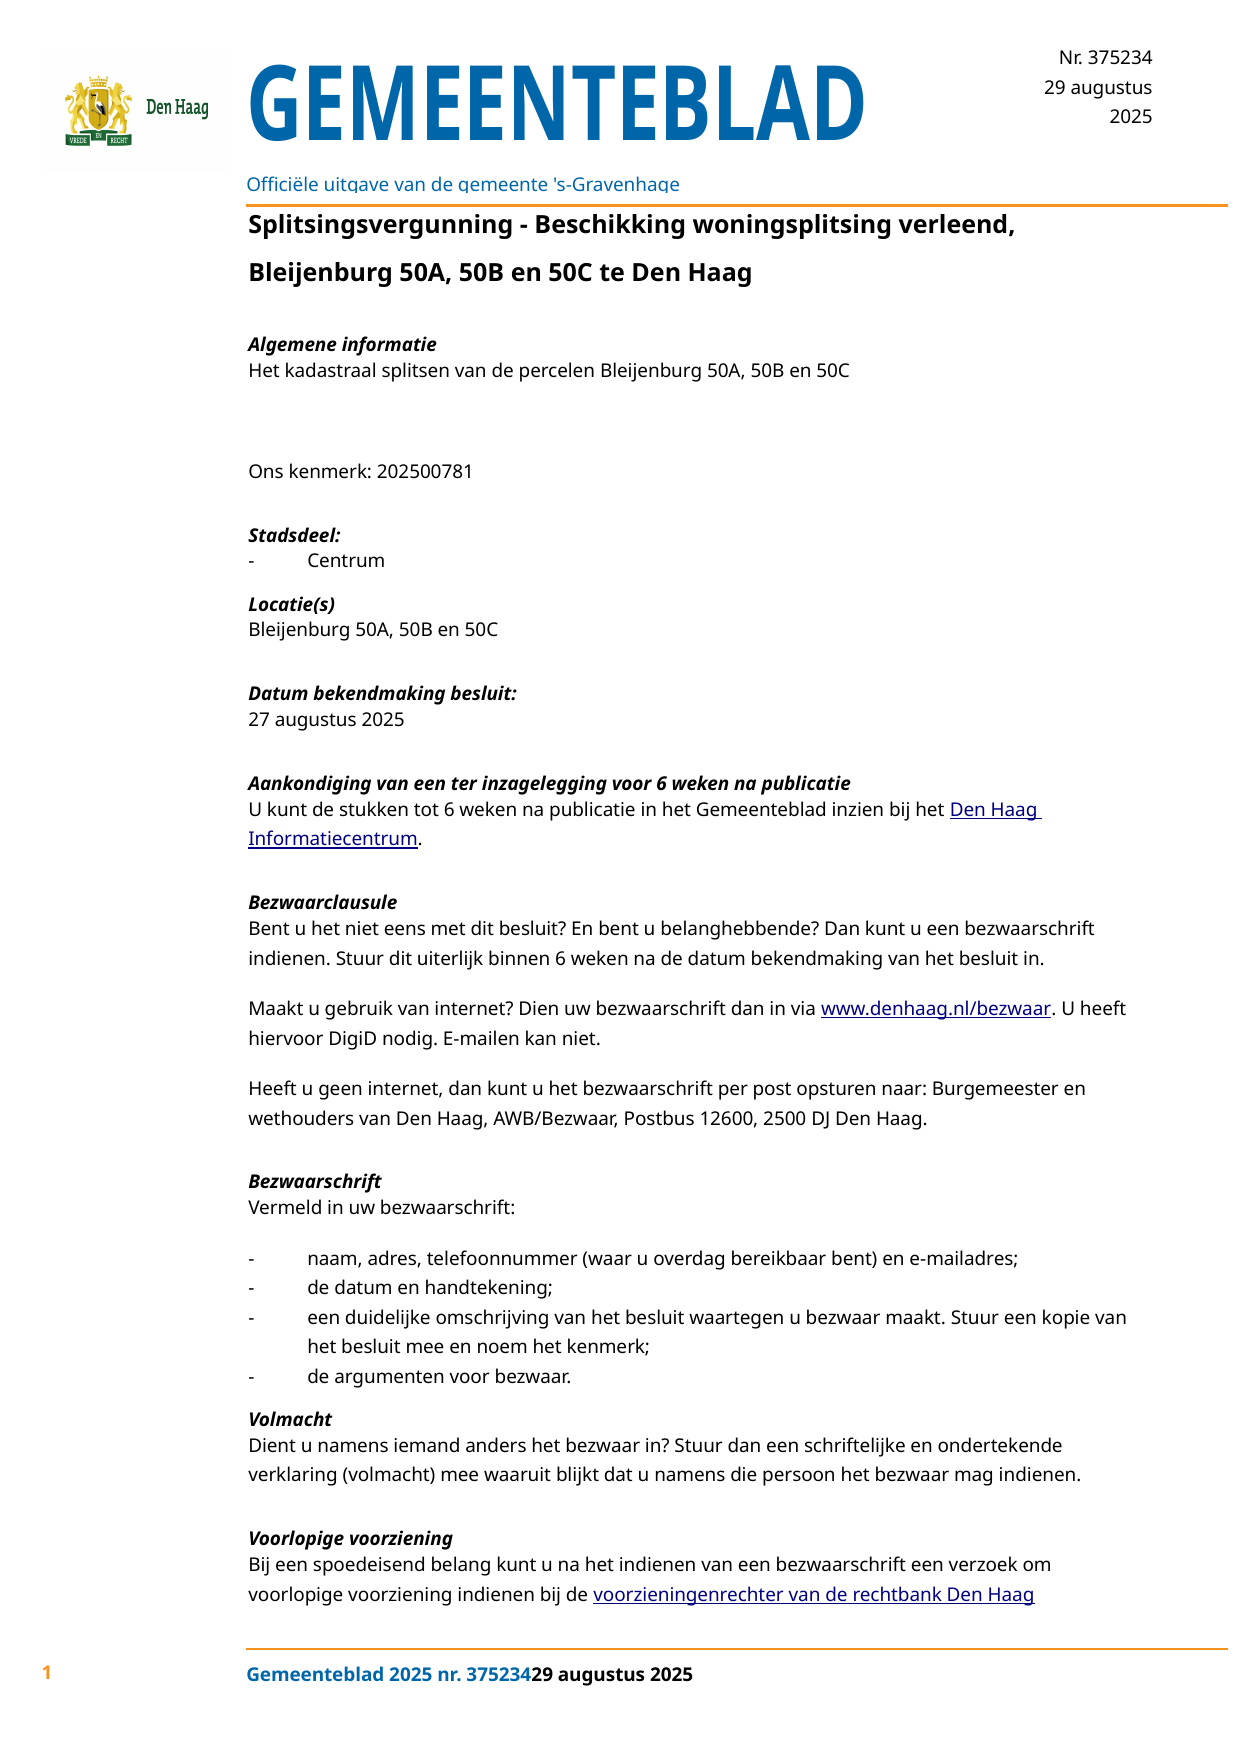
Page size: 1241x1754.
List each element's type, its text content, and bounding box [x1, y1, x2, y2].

text Volmacht [248, 1406, 1152, 1432]
text Het kadastraal splitsen van de percelen Bleijenburg 50A, 50B en 50C [248, 357, 1152, 383]
list naam, adres, telefoonnummer (waar u overdag bereikbaar bent) en e-mailadres; [248, 1245, 1152, 1271]
text Vermeld in uw bezwaarschrift: [248, 1194, 1152, 1220]
text Bent u het niet eens met dit besluit? En bent u belanghebbende? Dan kunt u een bezwaarschrift indienen. Stuur dit uiterlijk binnen 6 weken na de datum bekendmaking van het besluit in. [248, 915, 1152, 971]
text Algemene informatie [248, 331, 1152, 357]
text Datum bekendmaking besluit: [248, 681, 1152, 706]
list de datum en handtekening; [248, 1274, 1152, 1300]
picture [41, 47, 231, 172]
text U kunt de stukken tot 6 weken na publicatie in het Gemeenteblad inzien bij het Den Haag Informatiecentrum. [248, 796, 1152, 851]
list Centrum [248, 548, 1152, 573]
text Bezwaarschrift [248, 1169, 1152, 1194]
text Bij een spoedeisend belang kunt u na het indienen van een bezwaarschrift een verzoek om voorlopige voorziening indienen bij de voorzieningenrechter van de rechtbank Den Haag [248, 1551, 1152, 1607]
text Heeft u geen internet, dan kunt u het bezwaarschrift per post opsturen naar: Burgemeester en wethouders van Den Haag, AWB/Bezwaar, Postbus 12600, 2500 DJ Den Haag. [248, 1075, 1152, 1131]
text Locatie(s) [248, 591, 1152, 617]
text Splitsingsvergunning - Beschikking woningsplitsing verleend, Bleijenburg 50A, 50B en 50C te Den Haag [248, 207, 1152, 288]
text Maakt u gebruik van internet? Dien uw bezwaarschrift dan in via www.denhaag.nl/bezwaar. U heeft hiervoor DigiD nodig. E-mailen kan niet. [248, 995, 1152, 1051]
text 27 augustus 2025 [248, 706, 1152, 732]
text Bleijenburg 50A, 50B en 50C [248, 617, 1152, 642]
text Stadsdeel: [248, 522, 1152, 548]
list een duidelijke omschrijving van het besluit waartegen u bezwaar maakt. Stuur een kopie van het besluit mee en noem het kenmerk; [248, 1304, 1152, 1359]
text Ons kenmerk: 202500781 [248, 458, 1152, 484]
text Voorlopige voorziening [248, 1526, 1152, 1551]
text Dient u namens iemand anders het bezwaar in? Stuur dan een schriftelijke en ondertekende verklaring (volmacht) mee waaruit blijkt dat u namens die persoon het bezwaar mag indienen. [248, 1432, 1152, 1487]
list de argumenten voor bezwaar. [248, 1363, 1152, 1389]
text Bezwaarclausule [248, 889, 1152, 915]
text Aankondiging van een ter inzagelegging voor 6 weken na publicatie [248, 770, 1152, 796]
